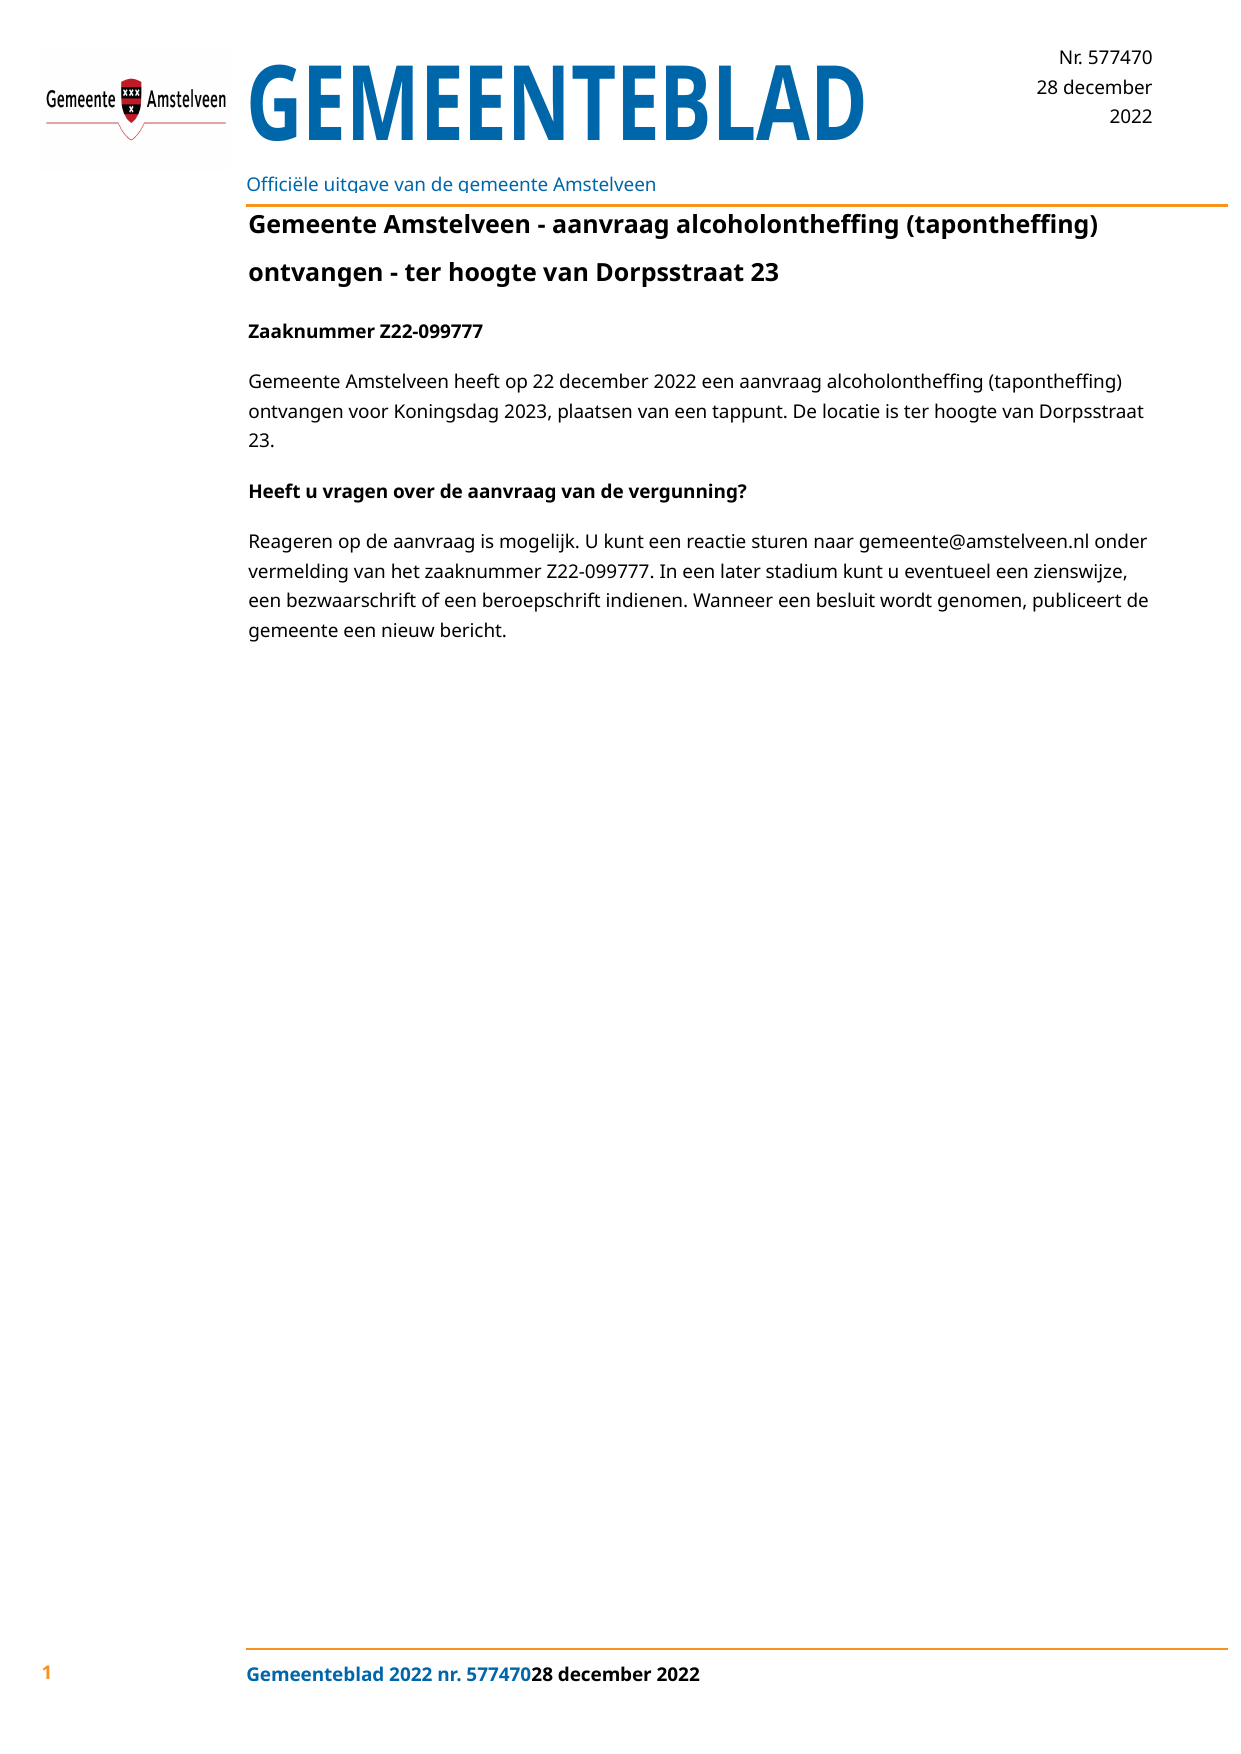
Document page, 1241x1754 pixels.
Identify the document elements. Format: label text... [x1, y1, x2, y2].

picture [41, 47, 231, 172]
text Reageren op de aanvraag is mogelijk. U kunt een reactie sturen naar gemeente@amstelveen.nl onder vermelding van het zaaknummer Z22-099777. In een later stadium kunt u eventueel een zienswijze, een bezwaarschrift of een beroepschrift indienen. Wanneer een besluit wordt genomen, publiceert de gemeente een nieuw bericht. [248, 528, 1152, 643]
text Zaaknummer Z22-099777 [248, 318, 1152, 344]
text Gemeente Amstelveen - aanvraag alcoholontheffing (tapontheffing) ontvangen - ter hoogte van Dorpsstraat 23 [248, 207, 1152, 288]
text Heeft u vragen over de aanvraag van de vergunning? [248, 478, 1152, 504]
text Gemeente Amstelveen heeft op 22 december 2022 een aanvraag alcoholontheffing (tapontheffing) ontvangen voor Koningsdag 2023, plaatsen van een tappunt. De locatie is ter hoogte van Dorpsstraat 23. [248, 368, 1152, 453]
